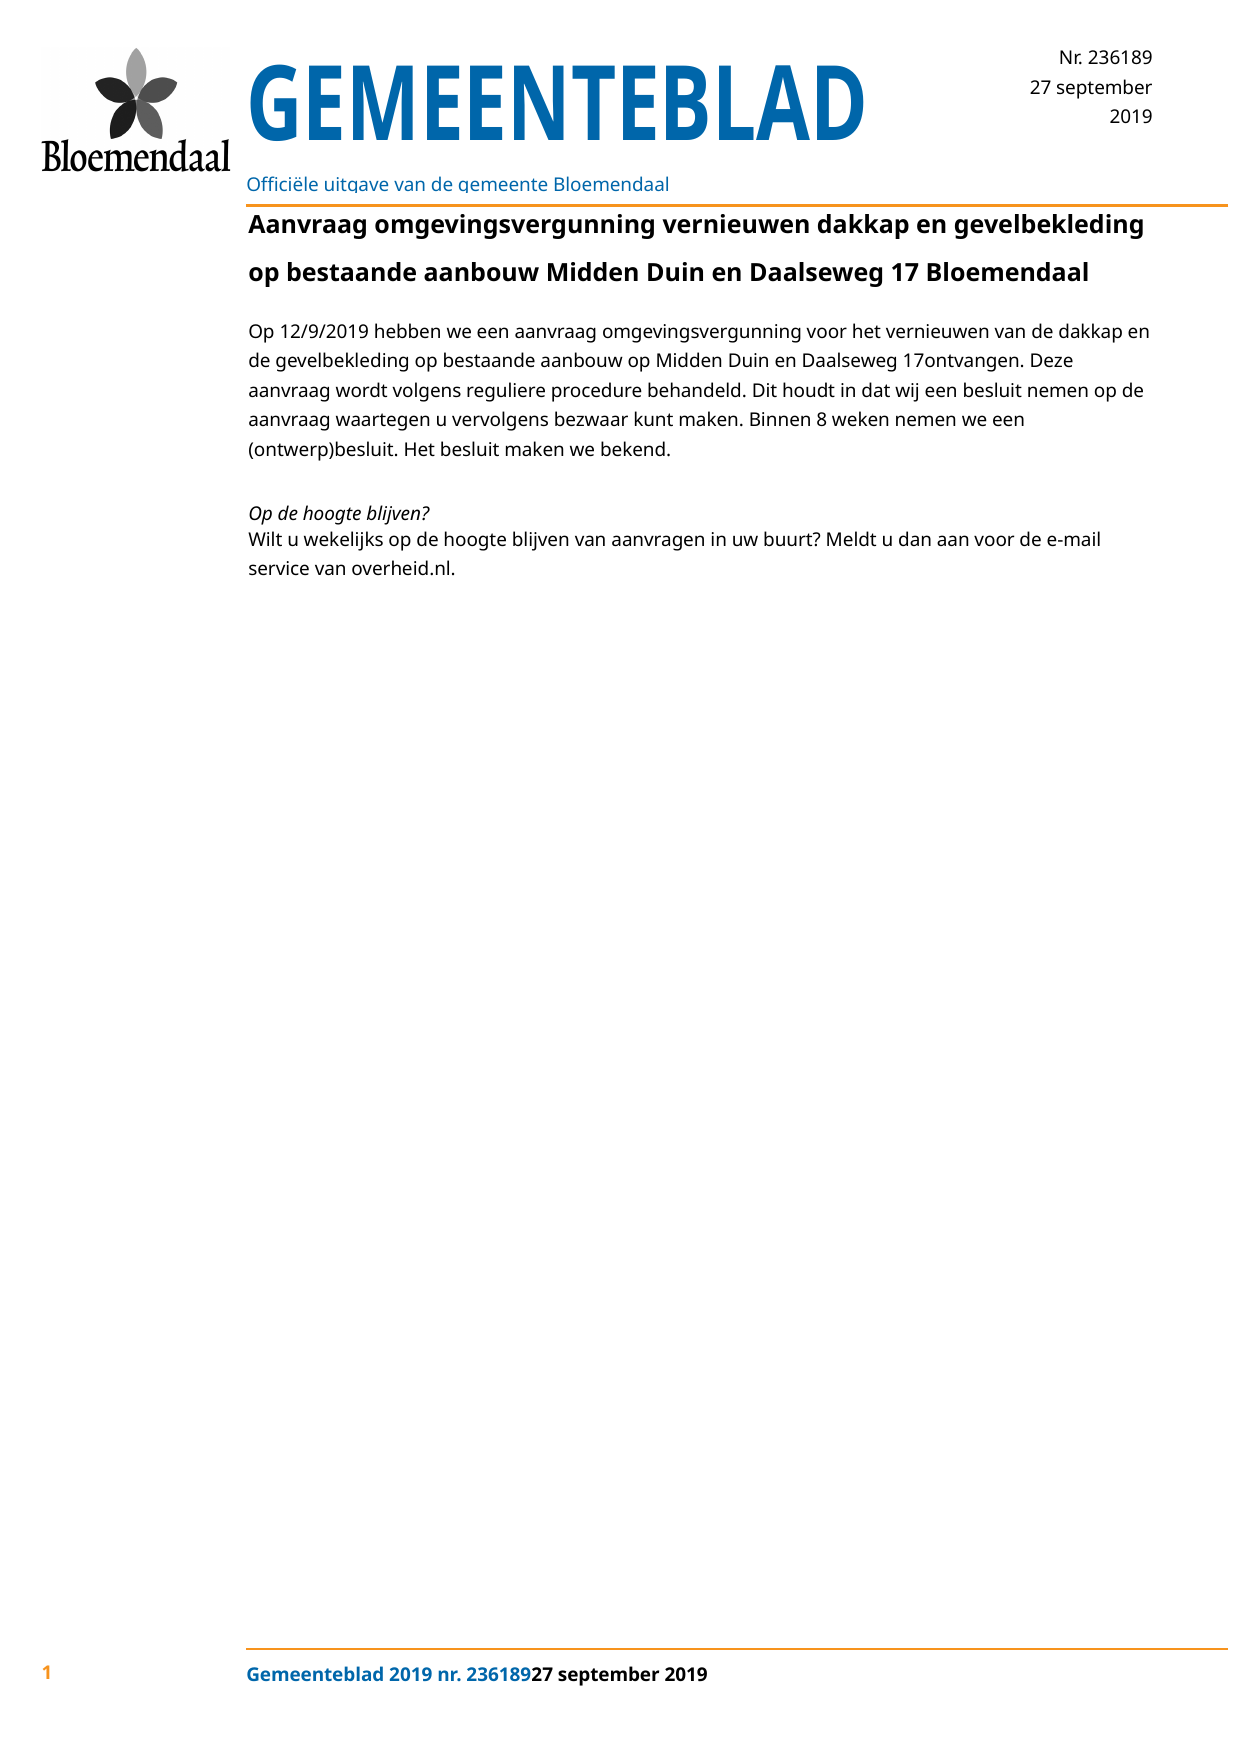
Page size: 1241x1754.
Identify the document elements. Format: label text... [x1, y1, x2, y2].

text Op 12/9/2019 hebben we een aanvraag omgevingsvergunning voor het vernieuwen van de dakkap en de gevelbekleding op bestaande aanbouw op Midden Duin en Daalseweg 17ontvangen. Deze aanvraag wordt volgens reguliere procedure behandeld. Dit houdt in dat wij een besluit nemen op de aanvraag waartegen u vervolgens bezwaar kunt maken. Binnen 8 weken nemen we een (ontwerp)besluit. Het besluit maken we bekend. [248, 318, 1152, 462]
text Op de hoogte blijven? [248, 500, 1152, 526]
text Aanvraag omgevingsvergunning vernieuwen dakkap en gevelbekleding op bestaande aanbouw Midden Duin en Daalseweg 17 Bloemendaal [248, 207, 1152, 288]
picture [41, 47, 231, 172]
text Wilt u wekelijks op de hoogte blijven van aanvragen in uw buurt? Meldt u dan aan voor de e-mail service van overheid.nl. [248, 526, 1152, 581]
